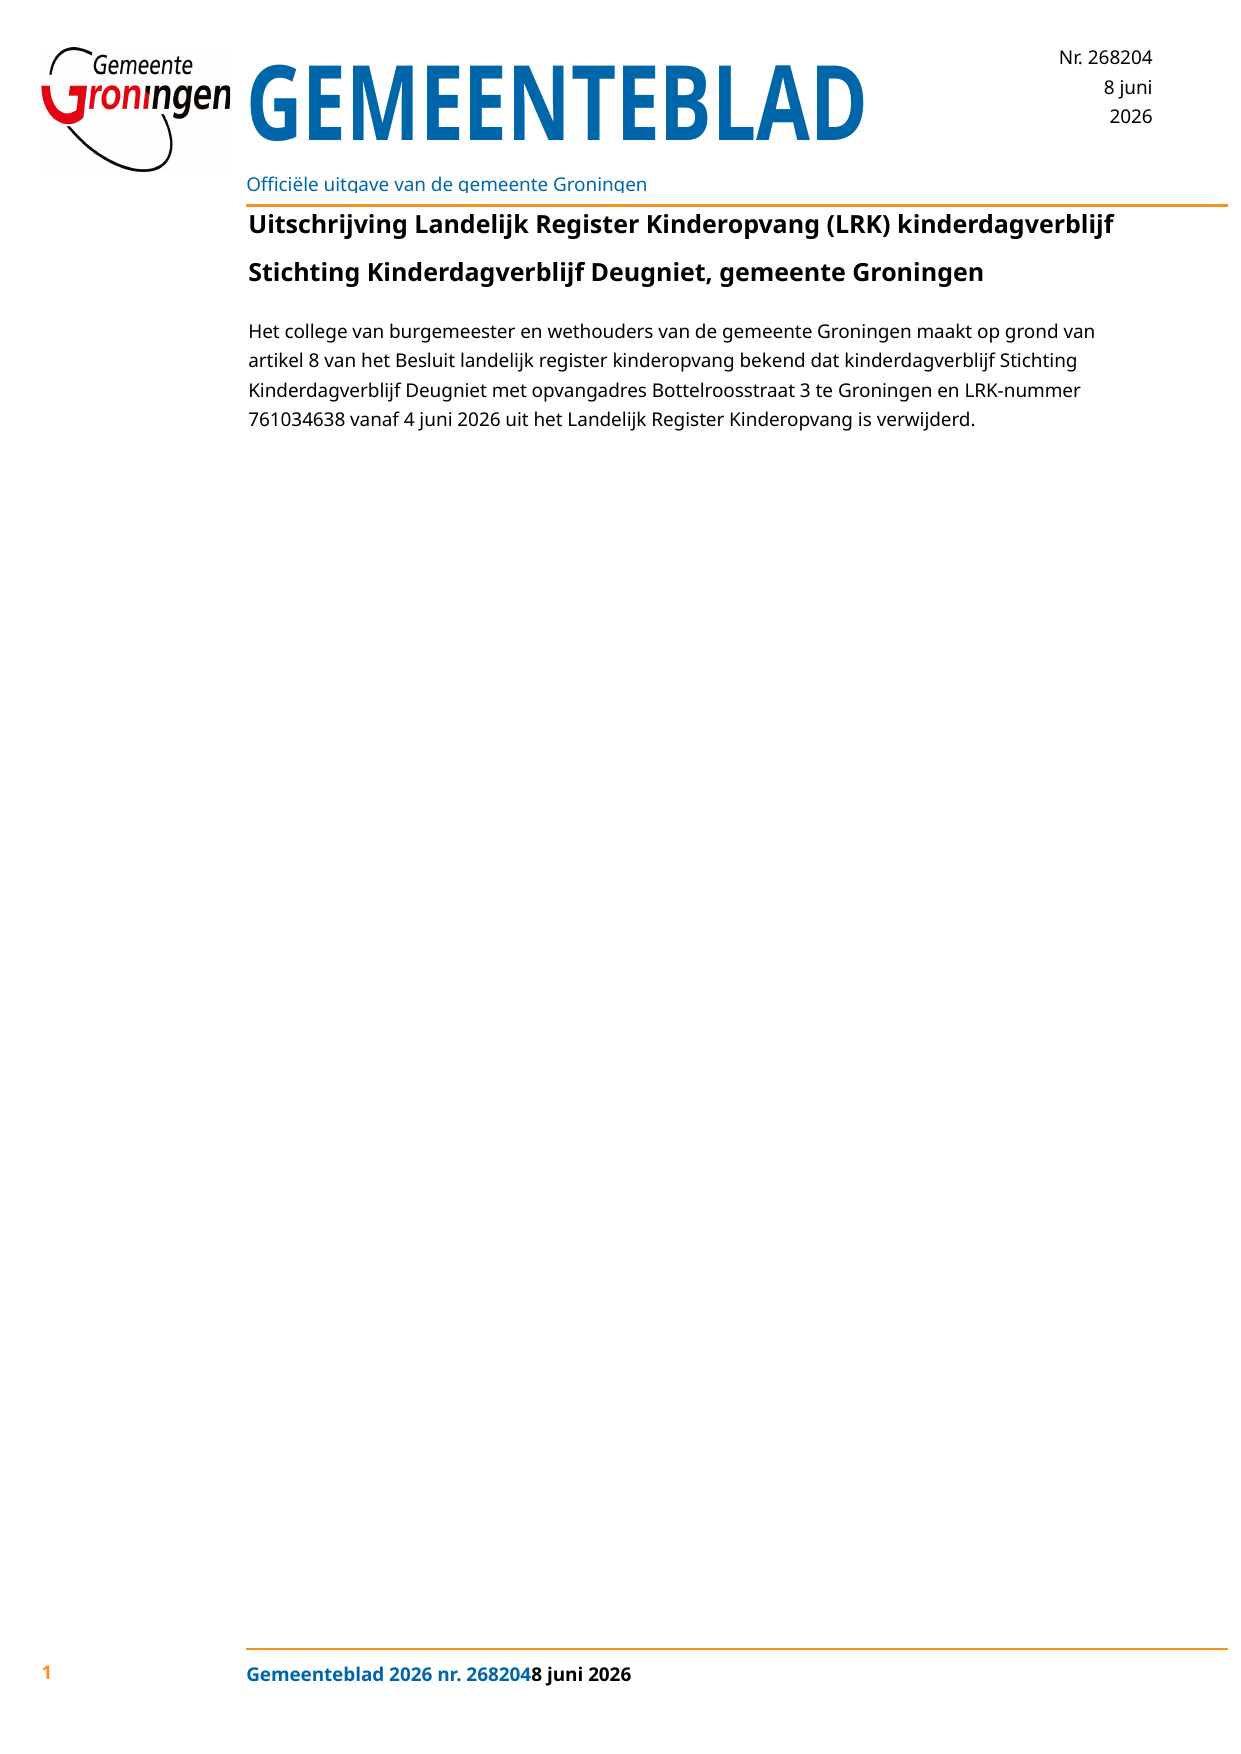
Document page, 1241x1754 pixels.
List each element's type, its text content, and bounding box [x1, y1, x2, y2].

picture [41, 47, 231, 172]
text Het college van burgemeester en wethouders van de gemeente Groningen maakt op grond van artikel 8 van het Besluit landelijk register kinderopvang bekend dat kinderdagverblijf Stichting Kinderdagverblijf Deugniet met opvangadres Bottelroosstraat 3 te Groningen en LRK-nummer 761034638 vanaf 4 juni 2026 uit het Landelijk Register Kinderopvang is verwijderd. [248, 318, 1152, 432]
text Uitschrijving Landelijk Register Kinderopvang (LRK) kinderdagverblijf Stichting Kinderdagverblijf Deugniet, gemeente Groningen [248, 207, 1152, 288]
